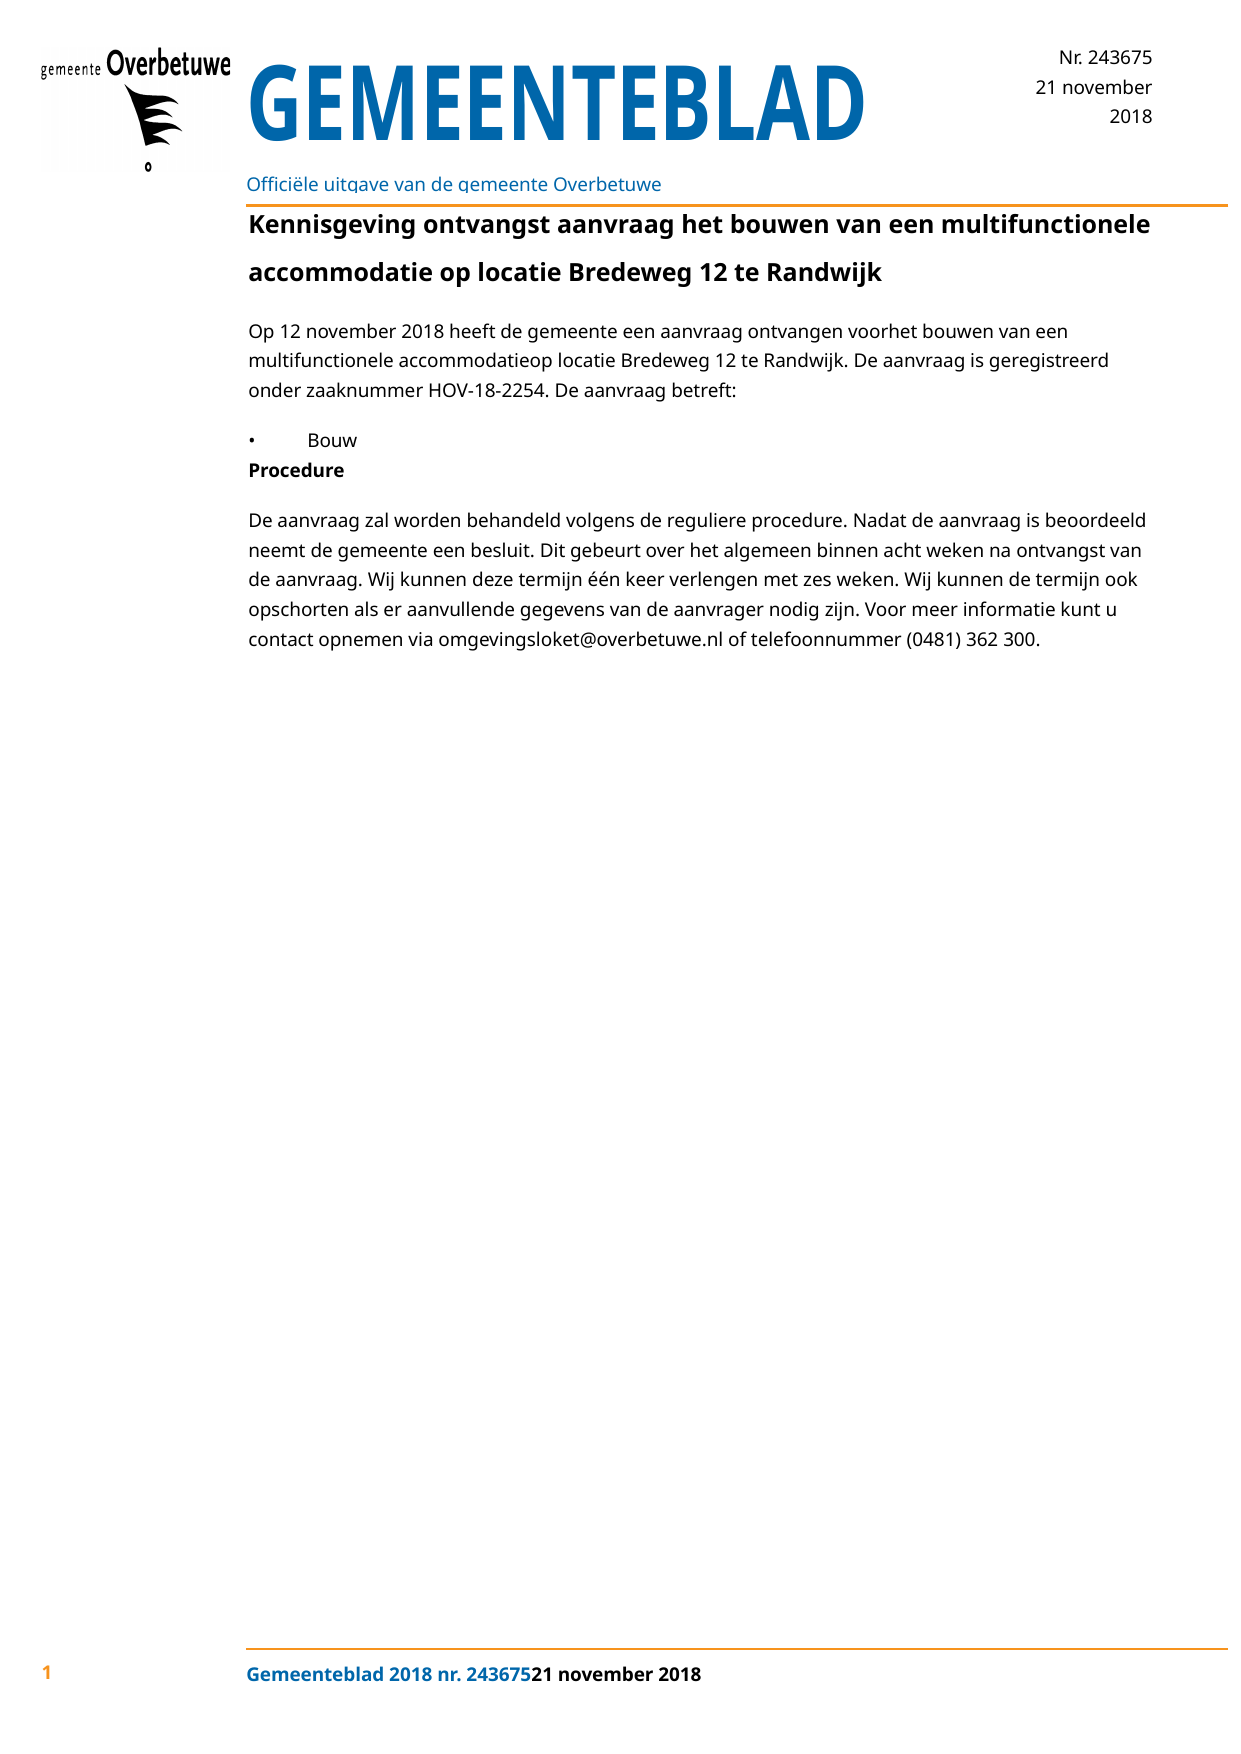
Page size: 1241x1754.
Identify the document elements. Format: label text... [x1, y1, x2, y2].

text De aanvraag zal worden behandeld volgens de reguliere procedure. Nadat de aanvraag is beoordeeld neemt de gemeente een besluit. Dit gebeurt over het algemeen binnen acht weken na ontvangst van de aanvraag. Wij kunnen deze termijn één keer verlengen met zes weken. Wij kunnen de termijn ook opschorten als er aanvullende gegevens van de aanvrager nodig zijn. Voor meer informatie kunt u contact opnemen via omgevingsloket@overbetuwe.nl of telefoonnummer (0481) 362 300. [248, 507, 1152, 652]
text Procedure [248, 457, 1152, 483]
picture [41, 47, 231, 172]
list Bouw [248, 427, 1152, 453]
text Kennisgeving ontvangst aanvraag het bouwen van een multifunctionele accommodatie op locatie Bredeweg 12 te Randwijk [248, 207, 1152, 288]
text Op 12 november 2018 heeft de gemeente een aanvraag ontvangen voorhet bouwen van een multifunctionele accommodatieop locatie Bredeweg 12 te Randwijk. De aanvraag is geregistreerd onder zaaknummer HOV-18-2254. De aanvraag betreft: [248, 318, 1152, 403]
